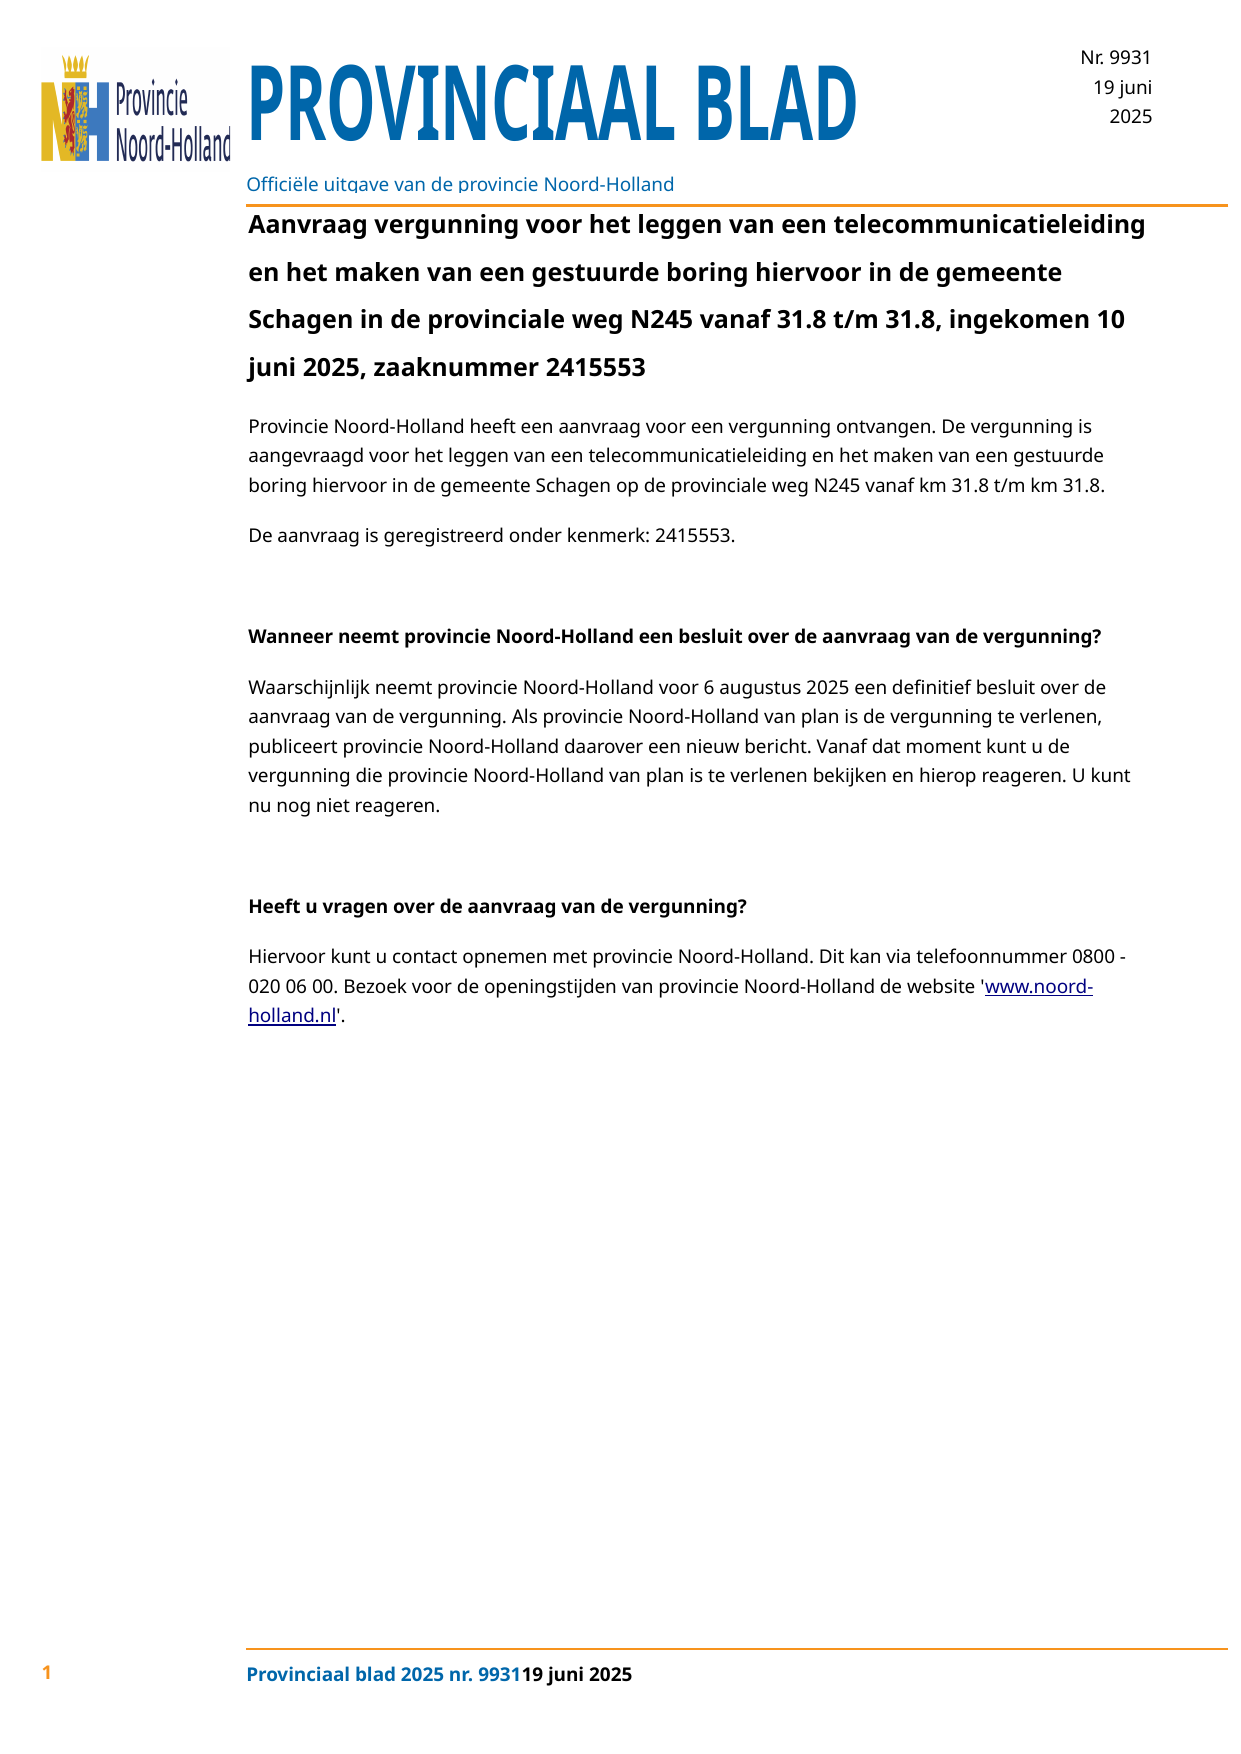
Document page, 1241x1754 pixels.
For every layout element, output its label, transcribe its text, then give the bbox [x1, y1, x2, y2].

picture [41, 47, 231, 172]
text Hiervoor kunt u contact opnemen met provincie Noord-Holland. Dit kan via telefoonnummer 0800 - 020 06 00. Bezoek voor de openingstijden van provincie Noord-Holland de website 'www.noord-holland.nl'. [248, 943, 1152, 1028]
text Waarschijnlijk neemt provincie Noord-Holland voor 6 augustus 2025 een definitief besluit over de aanvraag van de vergunning. Als provincie Noord-Holland van plan is de vergunning te verlenen, publiceert provincie Noord-Holland daarover een nieuw bericht. Vanaf dat moment kunt u de vergunning die provincie Noord-Holland van plan is te verlenen bekijken en hierop reageren. U kunt nu nog niet reageren. [248, 674, 1152, 818]
text De aanvraag is geregistreerd onder kenmerk: 2415553. [248, 523, 1152, 548]
text Provincie Noord-Holland heeft een aanvraag voor een vergunning ontvangen. De vergunning is aangevraagd voor het leggen van een telecommunicatieleiding en het maken van een gestuurde boring hiervoor in de gemeente Schagen op de provinciale weg N245 vanaf km 31.8 t/m km 31.8. [248, 413, 1152, 498]
text Aanvraag vergunning voor het leggen van een telecommunicatieleiding en het maken van een gestuurde boring hiervoor in de gemeente Schagen in de provinciale weg N245 vanaf 31.8 t/m 31.8, ingekomen 10 juni 2025, zaaknummer 2415553 [248, 207, 1152, 384]
text Heeft u vragen over de aanvraag van de vergunning? [248, 893, 1152, 919]
text Wanneer neemt provincie Noord-Holland een besluit over de aanvraag van de vergunning? [248, 623, 1152, 649]
